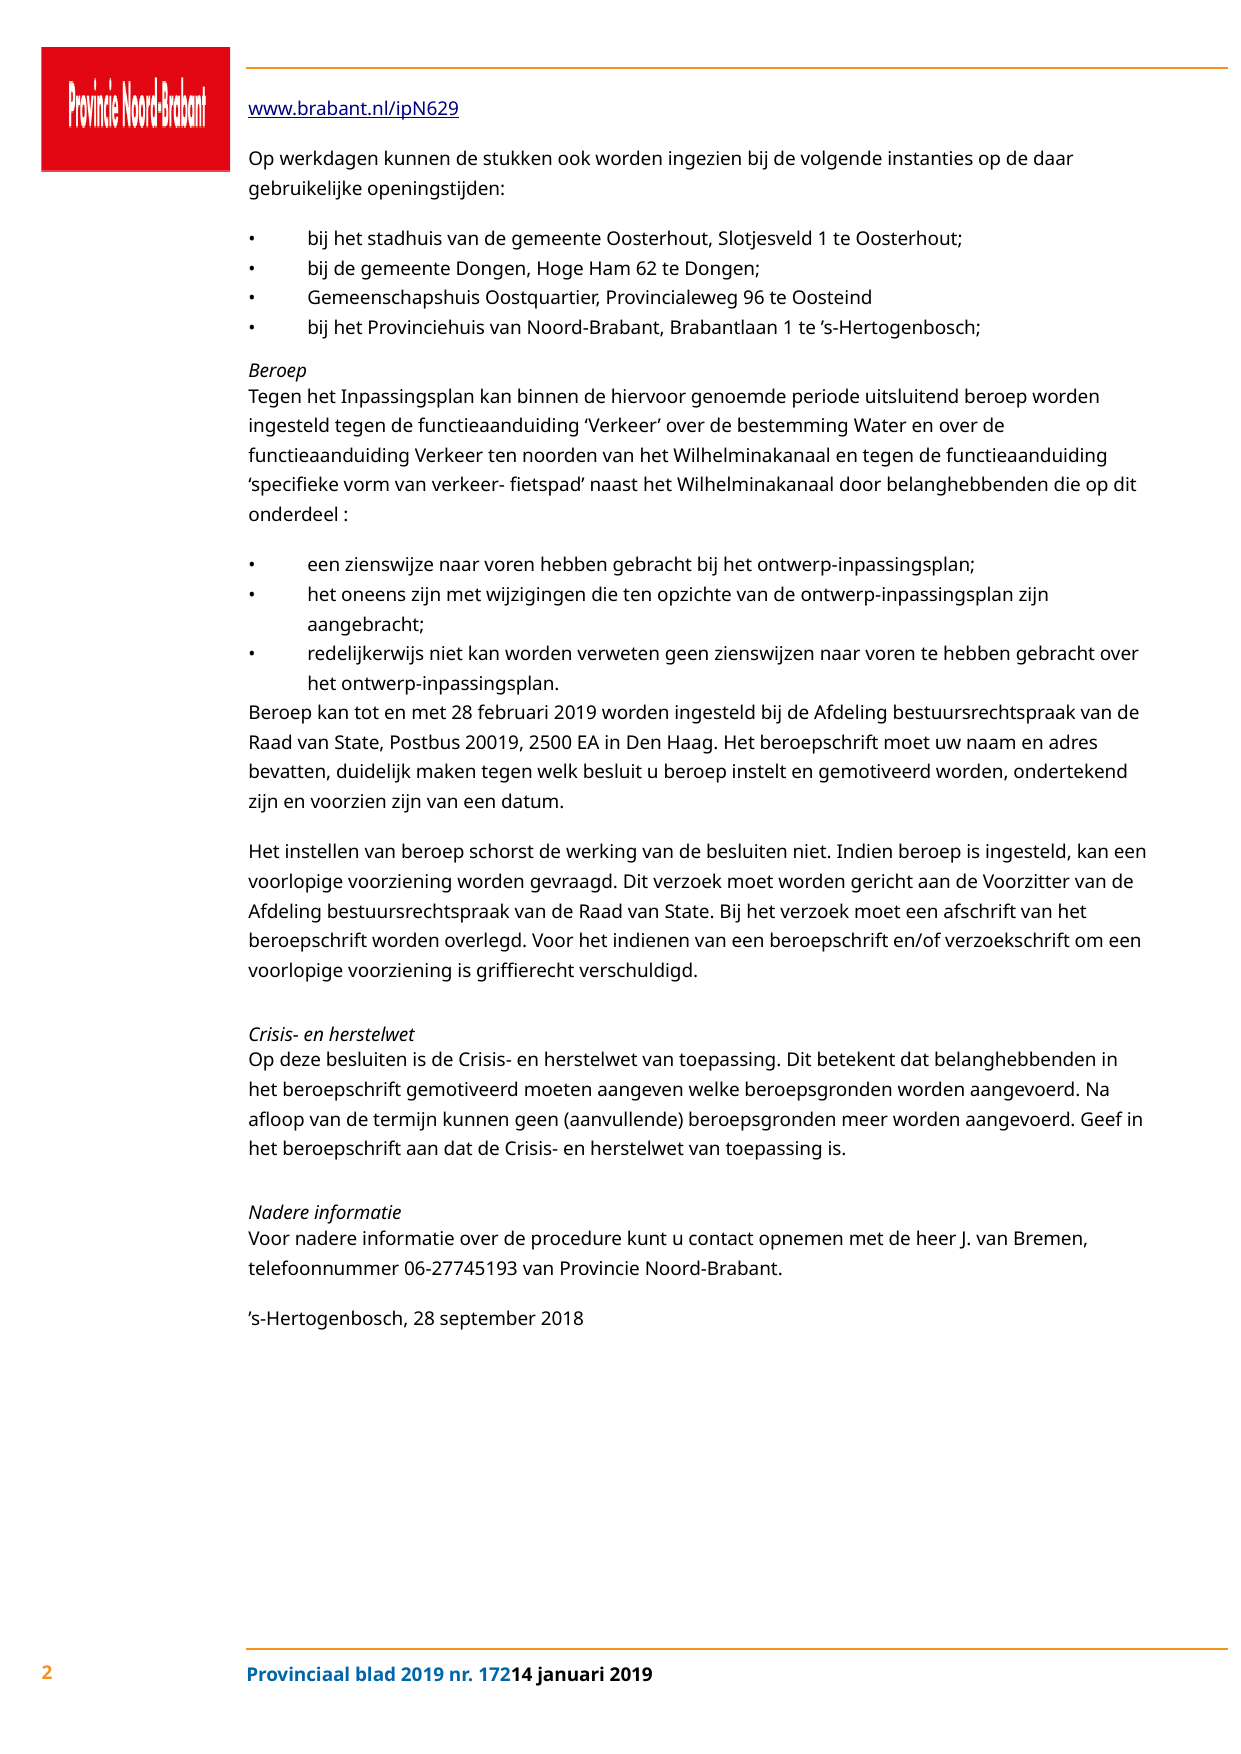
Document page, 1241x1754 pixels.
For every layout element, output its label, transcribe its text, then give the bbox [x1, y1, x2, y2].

text Beroep [248, 357, 1152, 383]
text ’s-Hertogenbosch, 28 september 2018 [248, 1305, 1152, 1331]
text Voor nadere informatie over de procedure kunt u contact opnemen met de heer J. van Bremen, telefoonnummer 06-27745193 van Provincie Noord-Brabant. [248, 1225, 1152, 1280]
text Het instellen van beroep schorst de werking van de besluiten niet. Indien beroep is ingesteld, kan een voorlopige voorziening worden gevraagd. Dit verzoek moet worden gericht aan de Voorzitter van de Afdeling bestuursrechtspraak van de Raad van State. Bij het verzoek moet een afschrift van het beroepschrift worden overlegd. Voor het indienen van een beroepschrift en/of verzoekschrift om een voorlopige voorziening is griffierecht verschuldigd. [248, 839, 1152, 983]
list bij de gemeente Dongen, Hoge Ham 62 te Dongen; [248, 255, 1152, 281]
list het oneens zijn met wijzigingen die ten opzichte van de ontwerp-inpassingsplan zijn aangebracht; [248, 581, 1152, 636]
text Crisis- en herstelwet [248, 1021, 1152, 1047]
text Op werkdagen kunnen de stukken ook worden ingezien bij de volgende instanties op de daar gebruikelijke openingstijden: [248, 145, 1152, 201]
list redelijkerwijs niet kan worden verweten geen zienswijzen naar voren te hebben gebracht over het ontwerp-inpassingsplan. [248, 640, 1152, 696]
text Op deze besluiten is de Crisis- en herstelwet van toepassing. Dit betekent dat belanghebbenden in het beroepschrift gemotiveerd moeten aangeven welke beroepsgronden worden aangevoerd. Na afloop van de termijn kunnen geen (aanvullende) beroepsgronden meer worden aangevoerd. Geef in het beroepschrift aan dat de Crisis- en herstelwet van toepassing is. [248, 1047, 1152, 1161]
text Beroep kan tot en met 28 februari 2019 worden ingesteld bij de Afdeling bestuursrechtspraak van de Raad van State, Postbus 20019, 2500 EA in Den Haag. Het beroepschrift moet uw naam en adres bevatten, duidelijk maken tegen welk besluit u beroep instelt en gemotiveerd worden, ondertekend zijn en voorzien zijn van een datum. [248, 699, 1152, 814]
list Gemeenschapshuis Oostquartier, Provincialeweg 96 te Oosteind [248, 284, 1152, 310]
text Tegen het Inpassingsplan kan binnen de hiervoor genoemde periode uitsluitend beroep worden ingesteld tegen de functieaanduiding ‘Verkeer’ over de bestemming Water en over de functieaanduiding Verkeer ten noorden van het Wilhelminakanaal en tegen de functieaanduiding ‘specifieke vorm van verkeer- fietspad’ naast het Wilhelminakanaal door belanghebbenden die op dit onderdeel : [248, 383, 1152, 527]
text www.brabant.nl/ipN629 [248, 95, 1152, 121]
list een zienswijze naar voren hebben gebracht bij het ontwerp-inpassingsplan; [248, 552, 1152, 577]
list bij het stadhuis van de gemeente Oosterhout, Slotjesveld 1 te Oosterhout; [248, 225, 1152, 251]
list bij het Provinciehuis van Noord-Brabant, Brabantlaan 1 te ’s-Hertogenbosch; [248, 314, 1152, 340]
picture [41, 47, 231, 172]
text Nadere informatie [248, 1199, 1152, 1225]
